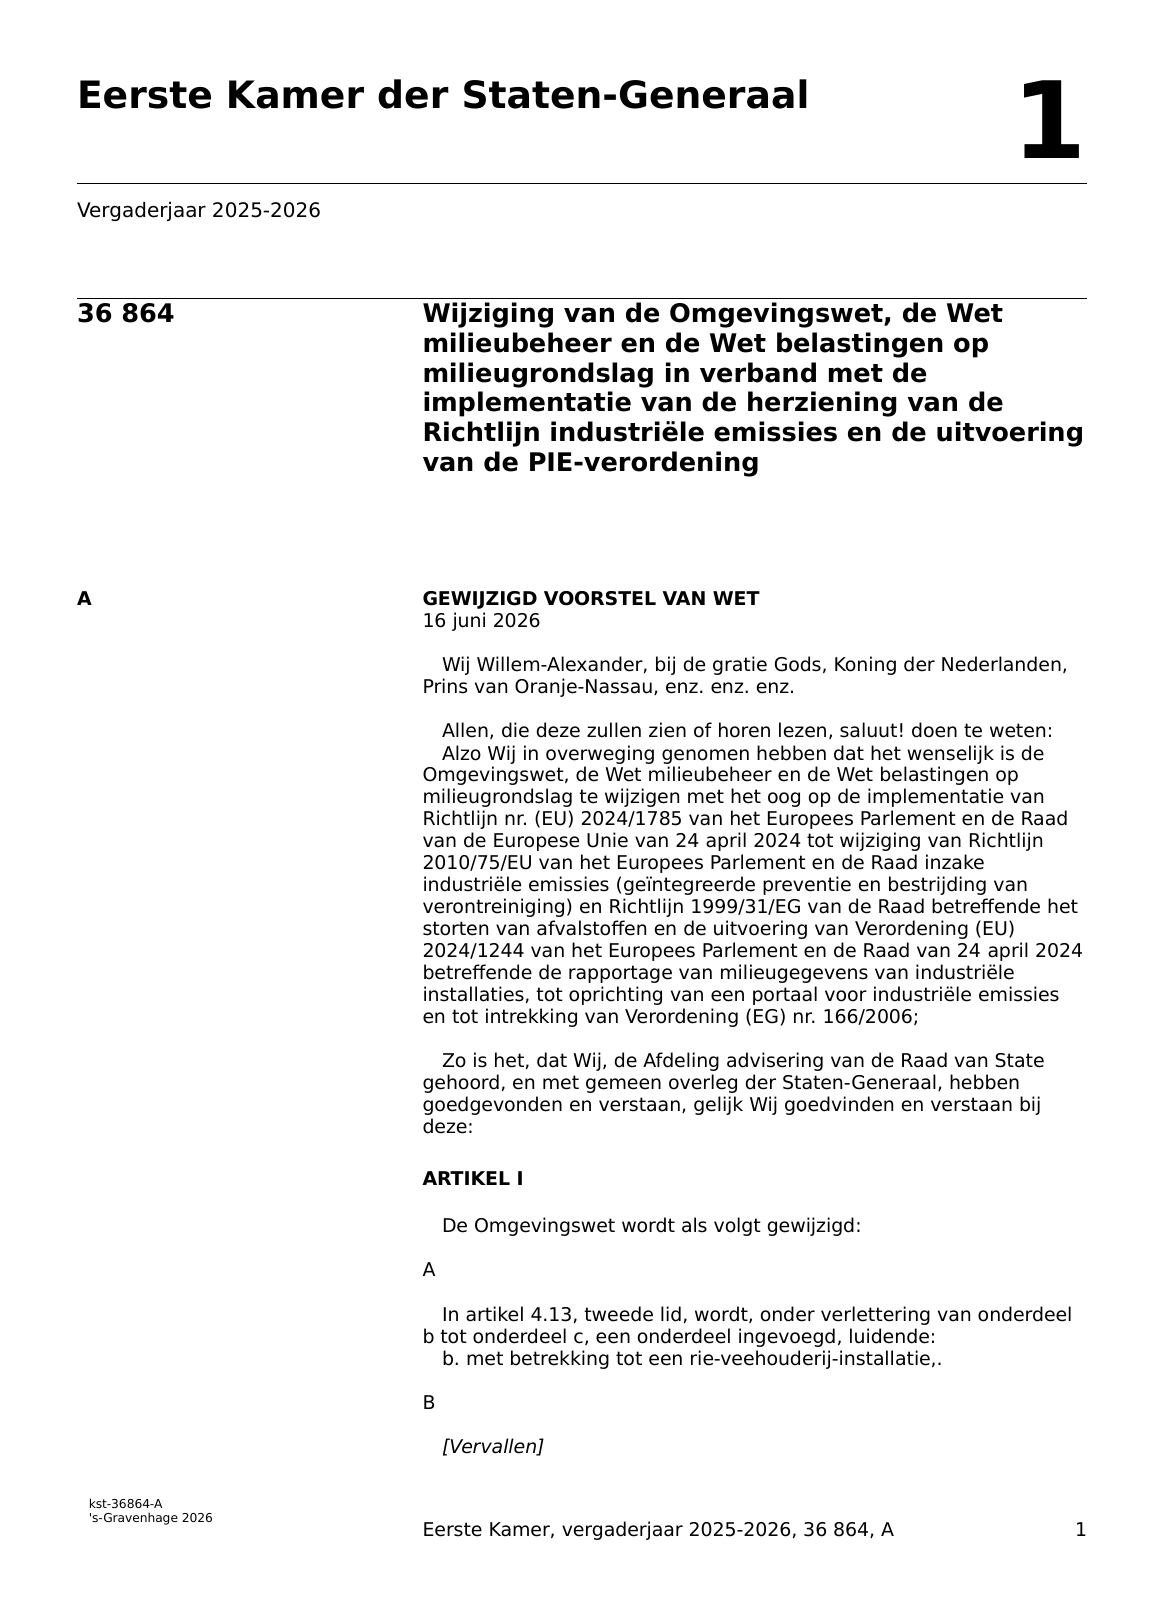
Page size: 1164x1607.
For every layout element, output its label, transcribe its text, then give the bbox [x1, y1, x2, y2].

text b. met betrekking tot een rie-veehouderij-installatie,. [422, 1347, 1087, 1369]
table_header Eerste Kamer der Staten-Generaal [77, 59, 886, 183]
text Wij Willem-Alexander, bij de gratie Gods, Koning der Nederlanden, Prins van Oranje-Nassau, enz. enz. enz. [422, 654, 1087, 698]
table_cell Vergaderjaar 2025-2026 [77, 184, 1087, 298]
text De Omgevingswet wordt als volgt gewijzigd: [422, 1215, 1087, 1237]
subtitle ARTIKEL I [422, 1168, 1087, 1190]
text Zo is het, dat Wij, de Afdeling advisering van de Raad van State gehoord, en met gemeen overleg der Staten-Generaal, hebben goedgevonden en verstaan, gelijk Wij goedvinden en verstaan bij deze: [422, 1050, 1087, 1138]
text Alzo Wij in overweging genomen hebben dat het wenselijk is de Omgevingswet, de Wet milieubeheer en de Wet belastingen op milieugrondslag te wijzigen met het oog op de implementatie van Richtlijn nr. (EU) 2024/1785 van het Europees Parlement en de Raad van de Europese Unie van 24 april 2024 tot wijziging van Richtlijn 2010/75/EU van het Europees Parlement en de Raad inzake industriële emissies (geïntegreerde preventie en bestrijding van verontreiniging) en Richtlijn 1999/31/EG van de Raad betreffende het storten van afvalstoffen en de uitvoering van Verordening (EU) 2024/1244 van het Europees Parlement en de Raad van 24 april 2024 betreffende de rapportage van milieugegevens van industriële installaties, tot oprichting van een portaal voor industriële emissies en tot intrekking van Verordening (EG) nr. 166/2006; [422, 742, 1087, 1028]
text [Vervallen] [422, 1436, 1087, 1458]
subtitle A GEWIJZIGD VOORSTEL VAN WET [77, 588, 1087, 610]
text In artikel 4.13, tweede lid, wordt, onder verlettering van onderdeel b tot onderdeel c, een onderdeel ingevoegd, luidende: [422, 1303, 1087, 1347]
text B [422, 1392, 1087, 1414]
text kst-36864-A [88, 1497, 323, 1511]
text 's-Gravenhage 2026 [88, 1511, 323, 1525]
text A [422, 1259, 1087, 1281]
text 16 juni 2026 [422, 610, 1087, 632]
subtitle 36 864 Wijziging van de Omgevingswet, de Wet milieubeheer en de Wet belastingen op milieugrondslag in verband met de implementatie van de herziening van de Richtlijn industriële emissies en de uitvoering van de PIE-verordening [77, 299, 1087, 477]
text Allen, die deze zullen zien of horen lezen, saluut! doen te weten: [422, 720, 1087, 742]
table_header 1 [886, 59, 1087, 183]
